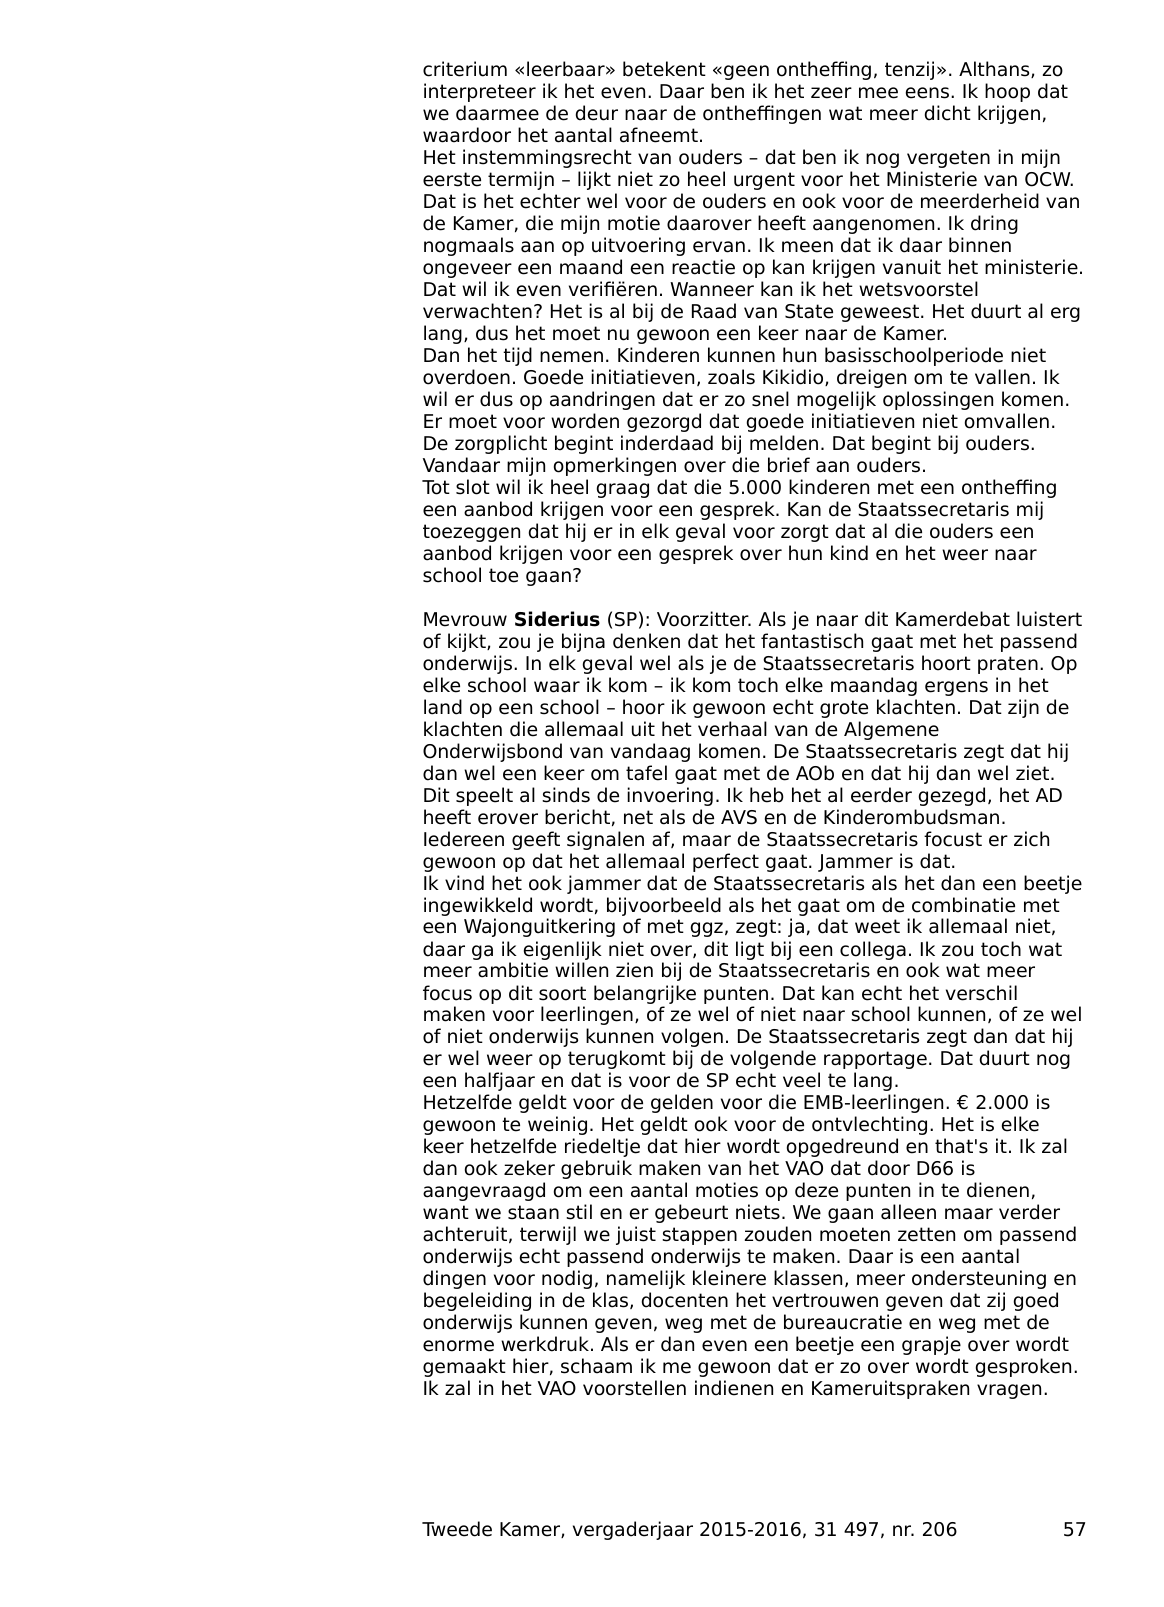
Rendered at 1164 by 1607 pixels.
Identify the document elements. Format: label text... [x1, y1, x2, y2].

text Tot slot wil ik heel graag dat die 5.000 kinderen met een ontheffing een aanbod krijgen voor een gesprek. Kan de Staatssecretaris mij toezeggen dat hij er in elk geval voor zorgt dat al die ouders een aanbod krijgen voor een gesprek over hun kind en het weer naar school toe gaan? [422, 477, 1087, 587]
text Ik vind het ook jammer dat de Staatssecretaris als het dan een beetje ingewikkeld wordt, bijvoorbeeld als het gaat om de combinatie met een Wajonguitkering of met ggz, zegt: ja, dat weet ik allemaal niet, daar ga ik eigenlijk niet over, dit ligt bij een collega. Ik zou toch wat meer ambitie willen zien bij de Staatssecretaris en ook wat meer focus op dit soort belangrijke punten. Dat kan echt het verschil maken voor leerlingen, of ze wel of niet naar school kunnen, of ze wel of niet onderwijs kunnen volgen. De Staatssecretaris zegt dan dat hij er wel weer op terugkomt bij de volgende rapportage. Dat duurt nog een halfjaar en dat is voor de SP echt veel te lang. [422, 872, 1087, 1092]
text De zorgplicht begint inderdaad bij melden. Dat begint bij ouders. Vandaar mijn opmerkingen over die brief aan ouders. [422, 433, 1087, 477]
text Hetzelfde geldt voor de gelden voor die EMB-leerlingen. € 2.000 is gewoon te weinig. Het geldt ook voor de ontvlechting. Het is elke keer hetzelfde riedeltje dat hier wordt opgedreund en that's it. Ik zal dan ook zeker gebruik maken van het VAO dat door D66 is aangevraagd om een aantal moties op deze punten in te dienen, want we staan stil en er gebeurt niets. We gaan alleen maar verder achteruit, terwijl we juist stappen zouden moeten zetten om passend onderwijs echt passend onderwijs te maken. Daar is een aantal dingen voor nodig, namelijk kleinere klassen, meer ondersteuning en begeleiding in de klas, docenten het vertrouwen geven dat zij goed onderwijs kunnen geven, weg met de bureaucratie en weg met de enorme werkdruk. Als er dan even een beetje een grapje over wordt gemaakt hier, schaam ik me gewoon dat er zo over wordt gesproken. Ik zal in het VAO voorstellen indienen en Kameruitspraken vragen. [422, 1092, 1087, 1400]
text Mevrouw Siderius (SP): Voorzitter. Als je naar dit Kamerdebat luistert of kijkt, zou je bijna denken dat het fantastisch gaat met het passend onderwijs. In elk geval wel als je de Staatssecretaris hoort praten. Op elke school waar ik kom – ik kom toch elke maandag ergens in het land op een school – hoor ik gewoon echt grote klachten. Dat zijn de klachten die allemaal uit het verhaal van de Algemene Onderwijsbond van vandaag komen. De Staatssecretaris zegt dat hij dan wel een keer om tafel gaat met de AOb en dat hij dan wel ziet. Dit speelt al sinds de invoering. Ik heb het al eerder gezegd, het AD heeft erover bericht, net als de AVS en de Kinderombudsman. Iedereen geeft signalen af, maar de Staatssecretaris focust er zich gewoon op dat het allemaal perfect gaat. Jammer is dat. [422, 609, 1087, 872]
text Dan het tijd nemen. Kinderen kunnen hun basisschoolperiode niet overdoen. Goede initiatieven, zoals Kikidio, dreigen om te vallen. Ik wil er dus op aandringen dat er zo snel mogelijk oplossingen komen. Er moet voor worden gezorgd dat goede initiatieven niet omvallen. [422, 345, 1087, 433]
text criterium «leerbaar» betekent «geen ontheffing, tenzij». Althans, zo interpreteer ik het even. Daar ben ik het zeer mee eens. Ik hoop dat we daarmee de deur naar de ontheffingen wat meer dicht krijgen, waardoor het aantal afneemt. [422, 59, 1087, 147]
text Het instemmingsrecht van ouders – dat ben ik nog vergeten in mijn eerste termijn – lijkt niet zo heel urgent voor het Ministerie van OCW. Dat is het echter wel voor de ouders en ook voor de meerderheid van de Kamer, die mijn motie daarover heeft aangenomen. Ik dring nogmaals aan op uitvoering ervan. Ik meen dat ik daar binnen ongeveer een maand een reactie op kan krijgen vanuit het ministerie. Dat wil ik even verifiëren. Wanneer kan ik het wetsvoorstel verwachten? Het is al bij de Raad van State geweest. Het duurt al erg lang, dus het moet nu gewoon een keer naar de Kamer. [422, 147, 1087, 345]
